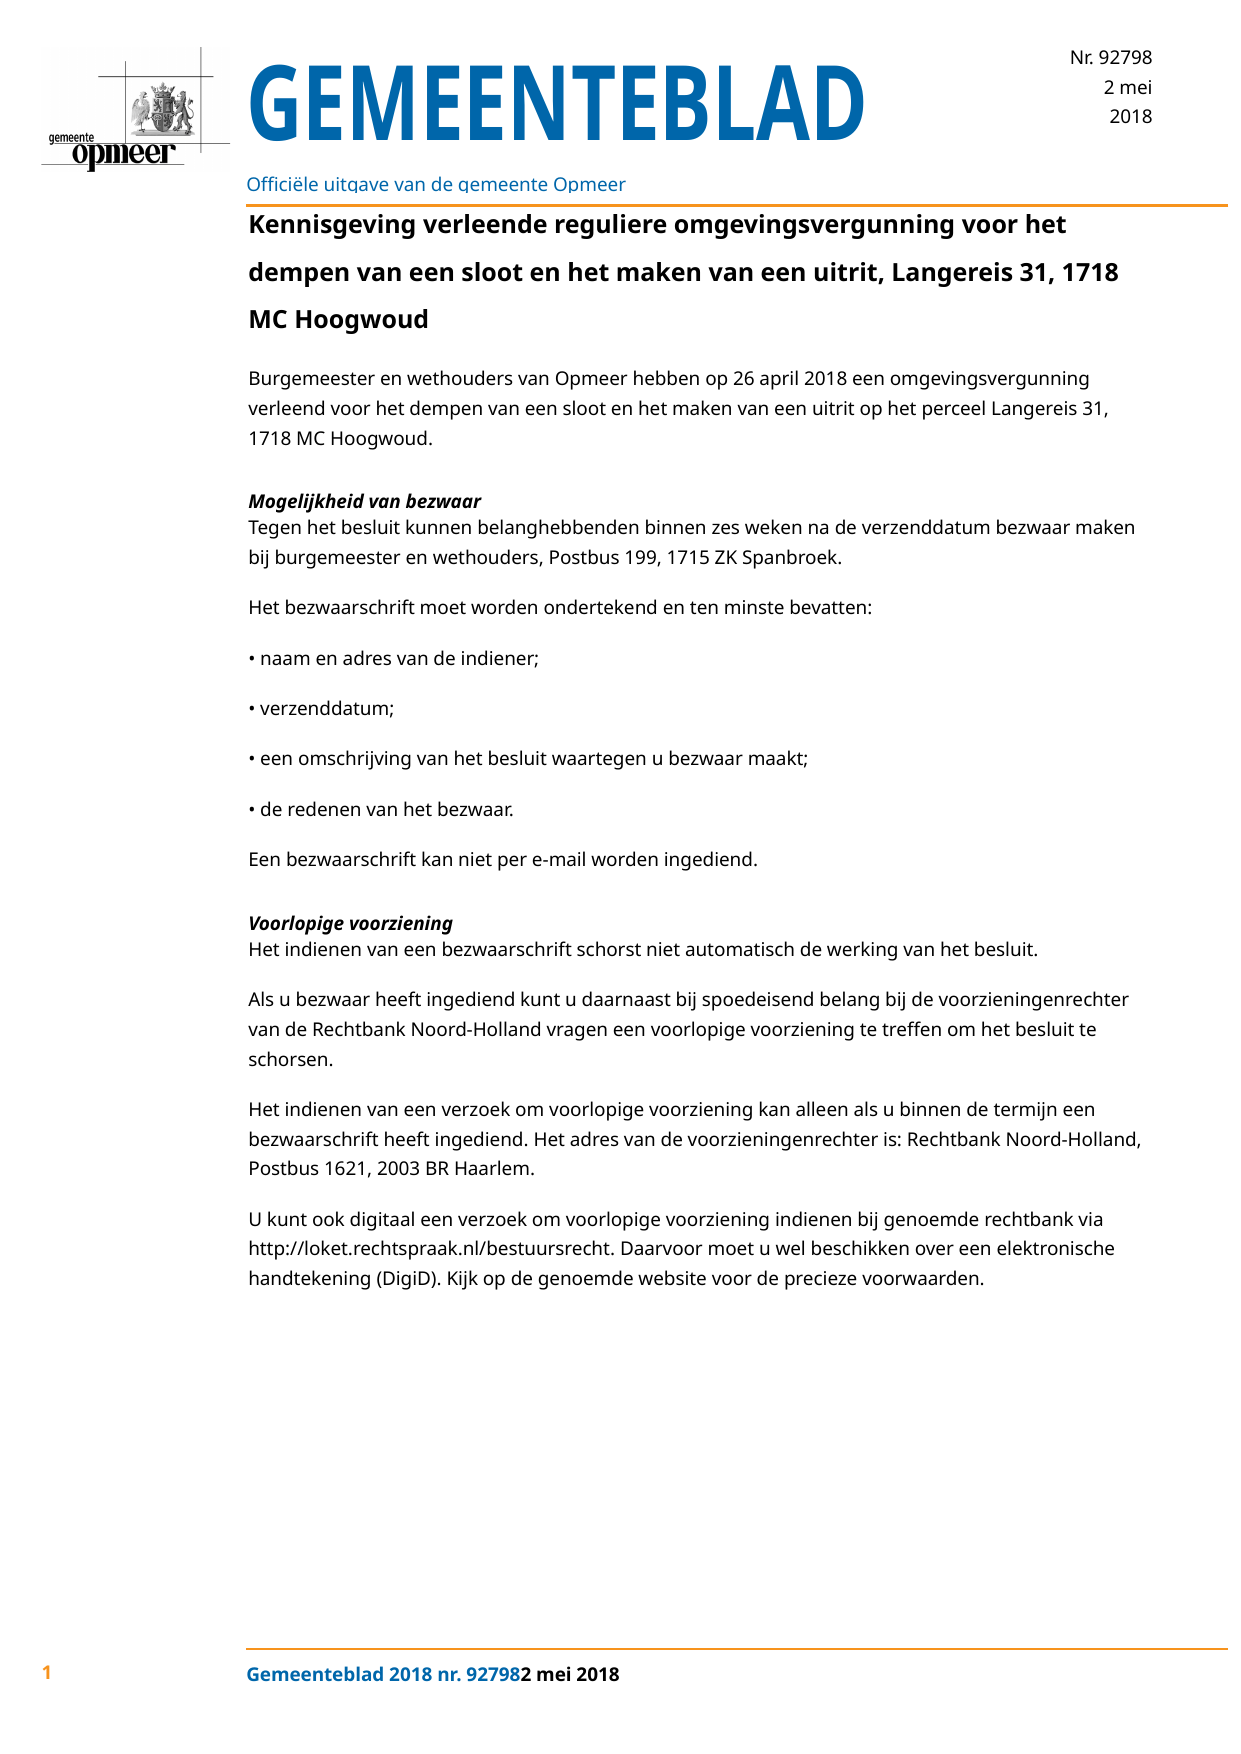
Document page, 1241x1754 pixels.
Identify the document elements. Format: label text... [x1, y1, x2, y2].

picture [41, 47, 231, 172]
text Kennisgeving verleende reguliere omgevingsvergunning voor het dempen van een sloot en het maken van een uitrit, Langereis 31, 1718 MC Hoogwoud [248, 207, 1152, 336]
text Burgemeester en wethouders van Opmeer hebben op 26 april 2018 een omgevingsvergunning verleend voor het dempen van een sloot en het maken van een uitrit op het perceel Langereis 31, 1718 MC Hoogwoud. [248, 366, 1152, 450]
text • verzenddatum; [248, 695, 1152, 721]
text Het indienen van een bezwaarschrift schorst niet automatisch de werking van het besluit. [248, 936, 1152, 962]
text • naam en adres van de indiener; [248, 645, 1152, 671]
text Het bezwaarschrift moet worden ondertekend en ten minste bevatten: [248, 594, 1152, 620]
text Als u bezwaar heeft ingediend kunt u daarnaast bij spoedeisend belang bij de voorzieningenrechter van de Rechtbank Noord-Holland vragen een voorlopige voorziening te treffen om het besluit te schorsen. [248, 987, 1152, 1071]
text U kunt ook digitaal een verzoek om voorlopige voorziening indienen bij genoemde rechtbank via http://loket.rechtspraak.nl/bestuursrecht. Daarvoor moet u wel beschikken over een elektronische handtekening (DigiD). Kijk op de genoemde website voor de precieze voorwaarden. [248, 1206, 1152, 1291]
text • de redenen van het bezwaar. [248, 796, 1152, 822]
text Een bezwaarschrift kan niet per e-mail worden ingediend. [248, 846, 1152, 872]
text Tegen het besluit kunnen belanghebbenden binnen zes weken na de verzenddatum bezwaar maken bij burgemeester en wethouders, Postbus 199, 1715 ZK Spanbroek. [248, 514, 1152, 570]
text Het indienen van een verzoek om voorlopige voorziening kan alleen als u binnen de termijn een bezwaarschrift heeft ingediend. Het adres van de voorzieningenrechter is: Rechtbank Noord-Holland, Postbus 1621, 2003 BR Haarlem. [248, 1096, 1152, 1181]
text • een omschrijving van het besluit waartegen u bezwaar maakt; [248, 746, 1152, 771]
text Mogelijkheid van bezwaar [248, 489, 1152, 514]
text Voorlopige voorziening [248, 910, 1152, 936]
